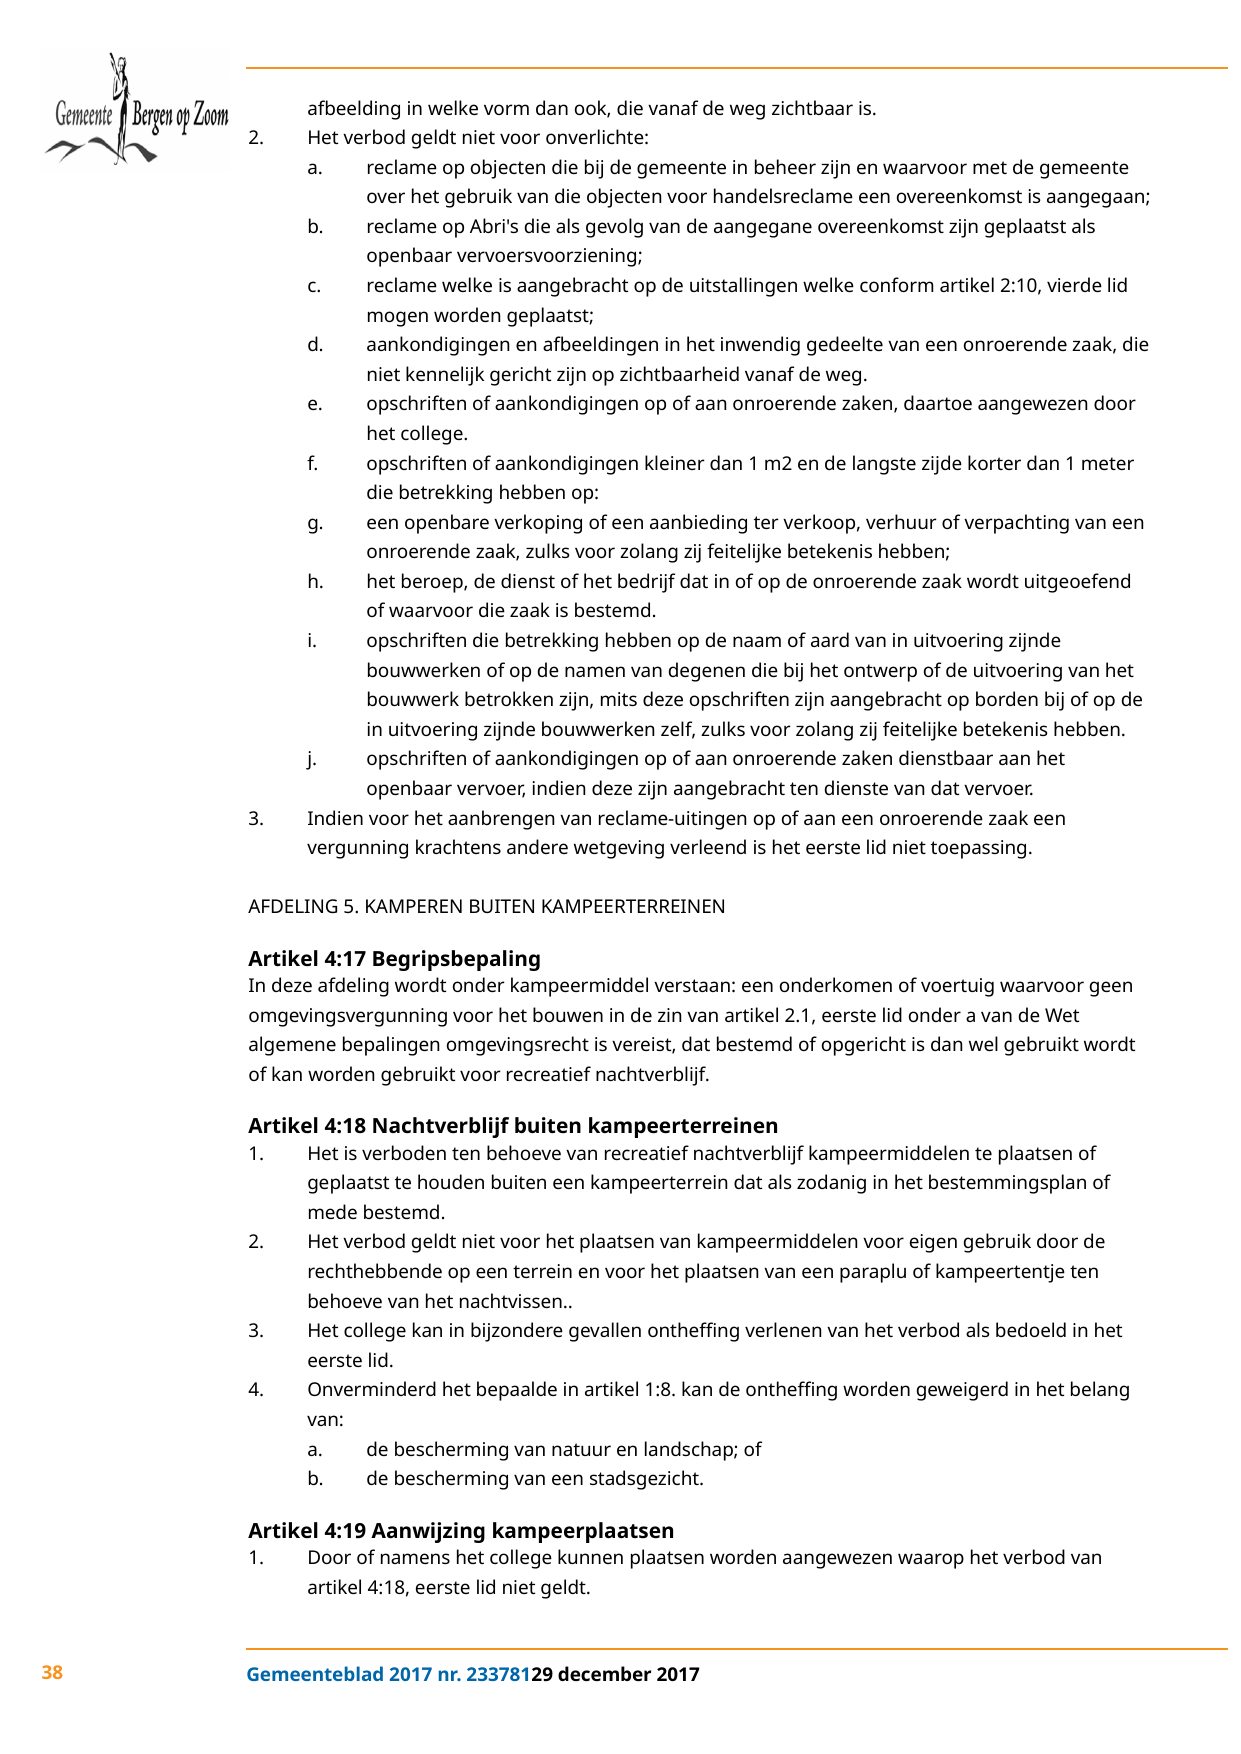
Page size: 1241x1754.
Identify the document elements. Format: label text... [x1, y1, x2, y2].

list reclame op objecten die bij de gemeente in beheer zijn en waarvoor met de gemeente over het gebruik van die objecten voor handelsreclame een overeenkomst is aangegaan; [307, 154, 1152, 209]
picture [41, 47, 231, 172]
list Het verbod geldt niet voor het plaatsen van kampeermiddelen voor eigen gebruik door de rechthebbende op een terrein en voor het plaatsen van een paraplu of kampeertentje ten behoeve van het nachtvissen.. [248, 1229, 1152, 1314]
list het beroep, de dienst of het bedrijf dat in of op de onroerende zaak wordt uitgeoefend of waarvoor die zaak is bestemd. [307, 568, 1152, 623]
list Onverminderd het bepaalde in artikel 1:8. kan de ontheffing worden geweigerd in het belang van: [248, 1377, 1152, 1432]
list Het college kan in bijzondere gevallen ontheffing verlenen van het verbod als bedoeld in het eerste lid. [248, 1317, 1152, 1373]
list opschriften die betrekking hebben op de naam of aard van in uitvoering zijnde bouwwerken of op de namen van degenen die bij het ontwerp of de uitvoering van het bouwwerk betrokken zijn, mits deze opschriften zijn aangebracht op borden bij of op de in uitvoering zijnde bouwwerken zelf, zulks voor zolang zij feitelijke betekenis hebben. [307, 627, 1152, 742]
list opschriften of aankondigingen op of aan onroerende zaken, daartoe aangewezen door het college. [307, 391, 1152, 446]
text AFDELING 5. KAMPEREN BUITEN KAMPEERTERREINEN [248, 893, 1152, 919]
list afbeelding in welke vorm dan ook, die vanaf de weg zichtbaar is. [248, 95, 1152, 121]
list Door of namens het college kunnen plaatsen worden aangewezen waarop het verbod van artikel 4:18, eerste lid niet geldt. [248, 1544, 1152, 1599]
list Het verbod geldt niet voor onverlichte: [248, 124, 1152, 150]
list reclame op Abri's die als gevolg van de aangegane overeenkomst zijn geplaatst als openbaar vervoersvoorziening; [307, 213, 1152, 268]
list Indien voor het aanbrengen van reclame-uitingen op of aan een onroerende zaak een vergunning krachtens andere wetgeving verleend is het eerste lid niet toepassing. [248, 805, 1152, 860]
list een openbare verkoping of een aanbieding ter verkoop, verhuur of verpachting van een onroerende zaak, zulks voor zolang zij feitelijke betekenis hebben; [307, 509, 1152, 564]
text Artikel 4:18 Nachtverblijf buiten kampeerterreinen [248, 1112, 1152, 1140]
text Artikel 4:19 Aanwijzing kampeerplaatsen [248, 1516, 1152, 1544]
list aankondigingen en afbeeldingen in het inwendig gedeelte van een onroerende zaak, die niet kennelijk gericht zijn op zichtbaarheid vanaf de weg. [307, 331, 1152, 387]
list de bescherming van een stadsgezicht. [307, 1465, 1152, 1491]
list de bescherming van natuur en landschap; of [307, 1436, 1152, 1462]
list Het is verboden ten behoeve van recreatief nachtverblijf kampeermiddelen te plaatsen of geplaatst te houden buiten een kampeerterrein dat als zodanig in het bestemmingsplan of mede bestemd. [248, 1140, 1152, 1225]
list opschriften of aankondigingen kleiner dan 1 m2 en de langste zijde korter dan 1 meter die betrekking hebben op: [307, 450, 1152, 505]
list reclame welke is aangebracht op de uitstallingen welke conform artikel 2:10, vierde lid mogen worden geplaatst; [307, 272, 1152, 328]
text Artikel 4:17 Begripsbepaling [248, 944, 1152, 972]
text In deze afdeling wordt onder kampeermiddel verstaan: een onderkomen of voertuig waarvoor geen omgevingsvergunning voor het bouwen in de zin van artikel 2.1, eerste lid onder a van de Wet algemene bepalingen omgevingsrecht is vereist, dat bestemd of opgericht is dan wel gebruikt wordt of kan worden gebruikt voor recreatief nachtverblijf. [248, 972, 1152, 1087]
list opschriften of aankondigingen op of aan onroerende zaken dienstbaar aan het openbaar vervoer, indien deze zijn aangebracht ten dienste van dat vervoer. [307, 746, 1152, 801]
